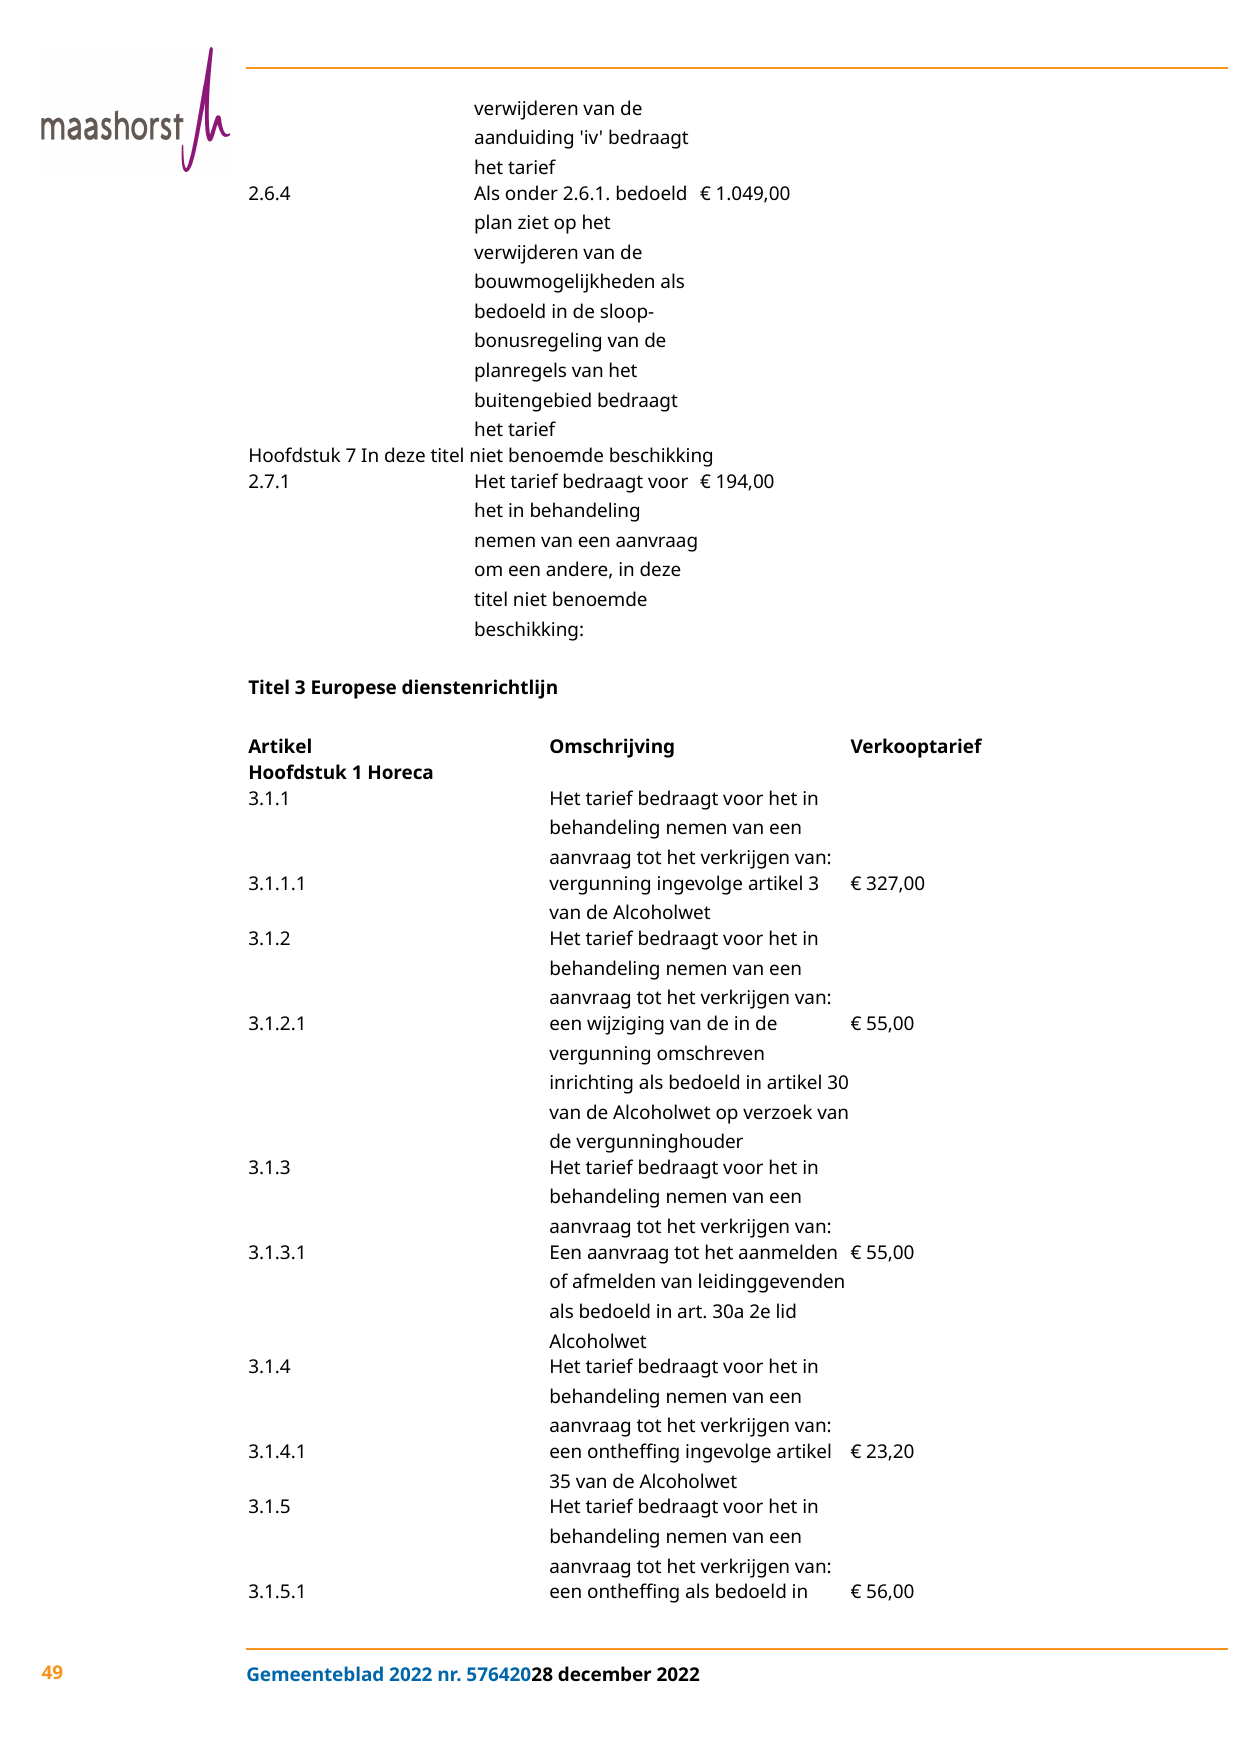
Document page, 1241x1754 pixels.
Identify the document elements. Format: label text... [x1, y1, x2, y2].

table_cell een ontheffing ingevolge artikel 35 van de Alcoholwet [549, 1439, 850, 1494]
table_cell € 327,00 [850, 870, 1152, 925]
table_cell € 56,00 [850, 1579, 1152, 1604]
table_cell [850, 1494, 1152, 1579]
text Titel 3 Europese dienstenrichtlijn [248, 674, 1152, 700]
table_cell [700, 95, 926, 180]
table_cell Het tarief bedraagt voor het in behandeling nemen van een aanvraag om een andere, in deze titel niet benoemde beschikking: [474, 468, 700, 641]
table_cell 3.1.5.1 [248, 1579, 549, 1604]
table_cell 3.1.4 [248, 1354, 549, 1438]
table_cell [926, 95, 1152, 180]
table_cell Het tarief bedraagt voor het in behandeling nemen van een aanvraag tot het verkrijgen van: [549, 785, 850, 870]
table_cell Het tarief bedraagt voor het in behandeling nemen van een aanvraag tot het verkrijgen van: [549, 1154, 850, 1239]
table_cell 3.1.2.1 [248, 1010, 549, 1154]
table_cell 3.1.1.1 [248, 870, 549, 925]
table_cell 2.7.1 [248, 468, 474, 641]
table_cell een ontheffing als bedoeld in [549, 1579, 850, 1604]
table_cell 3.1.3.1 [248, 1239, 549, 1353]
table_cell [850, 785, 1152, 870]
table_cell verwijderen van de aanduiding 'iv' bedraagt het tarief [474, 95, 700, 180]
table_cell vergunning ingevolge artikel 3 van de Alcoholwet [549, 870, 850, 925]
table_cell een wijziging van de in de vergunning omschreven inrichting als bedoeld in artikel 30 van de Alcoholwet op verzoek van de vergunninghouder [549, 1010, 850, 1154]
table_cell [926, 468, 1152, 641]
table_header Verkooptarief [850, 734, 1152, 759]
table_cell [926, 180, 1152, 442]
table_cell [850, 1354, 1152, 1438]
table_cell Hoofdstuk 1 Horeca [248, 759, 1152, 785]
table_cell € 1.049,00 [700, 180, 926, 442]
table_cell 3.1.4.1 [248, 1439, 549, 1494]
table_cell 3.1.5 [248, 1494, 549, 1579]
table_cell Een aanvraag tot het aanmelden of afmelden van leidinggevenden als bedoeld in art. 30a 2e lid Alcoholwet [549, 1239, 850, 1353]
table_cell Het tarief bedraagt voor het in behandeling nemen van een aanvraag tot het verkrijgen van: [549, 1494, 850, 1579]
table_cell € 23,20 [850, 1439, 1152, 1494]
table_cell € 55,00 [850, 1239, 1152, 1353]
table_cell 3.1.3 [248, 1154, 549, 1239]
table_cell € 194,00 [700, 468, 926, 641]
table_cell 3.1.2 [248, 925, 549, 1010]
table_cell € 55,00 [850, 1010, 1152, 1154]
table_cell Het tarief bedraagt voor het in behandeling nemen van een aanvraag tot het verkrijgen van: [549, 1354, 850, 1438]
table_header Artikel [248, 734, 549, 759]
table_cell [850, 1154, 1152, 1239]
table_cell Het tarief bedraagt voor het in behandeling nemen van een aanvraag tot het verkrijgen van: [549, 925, 850, 1010]
table_cell Als onder 2.6.1. bedoeld plan ziet op het verwijderen van de bouwmogelijkheden als bedoeld in de sloop-bonusregeling van de planregels van het buitengebied bedraagt het tarief [474, 180, 700, 442]
table_cell 2.6.4 [248, 180, 474, 442]
table_header Omschrijving [549, 734, 850, 759]
picture [41, 47, 231, 172]
table_cell Hoofdstuk 7 In deze titel niet benoemde beschikking [248, 442, 1152, 468]
table_cell 3.1.1 [248, 785, 549, 870]
table_cell [850, 925, 1152, 1010]
table_cell [248, 95, 474, 180]
